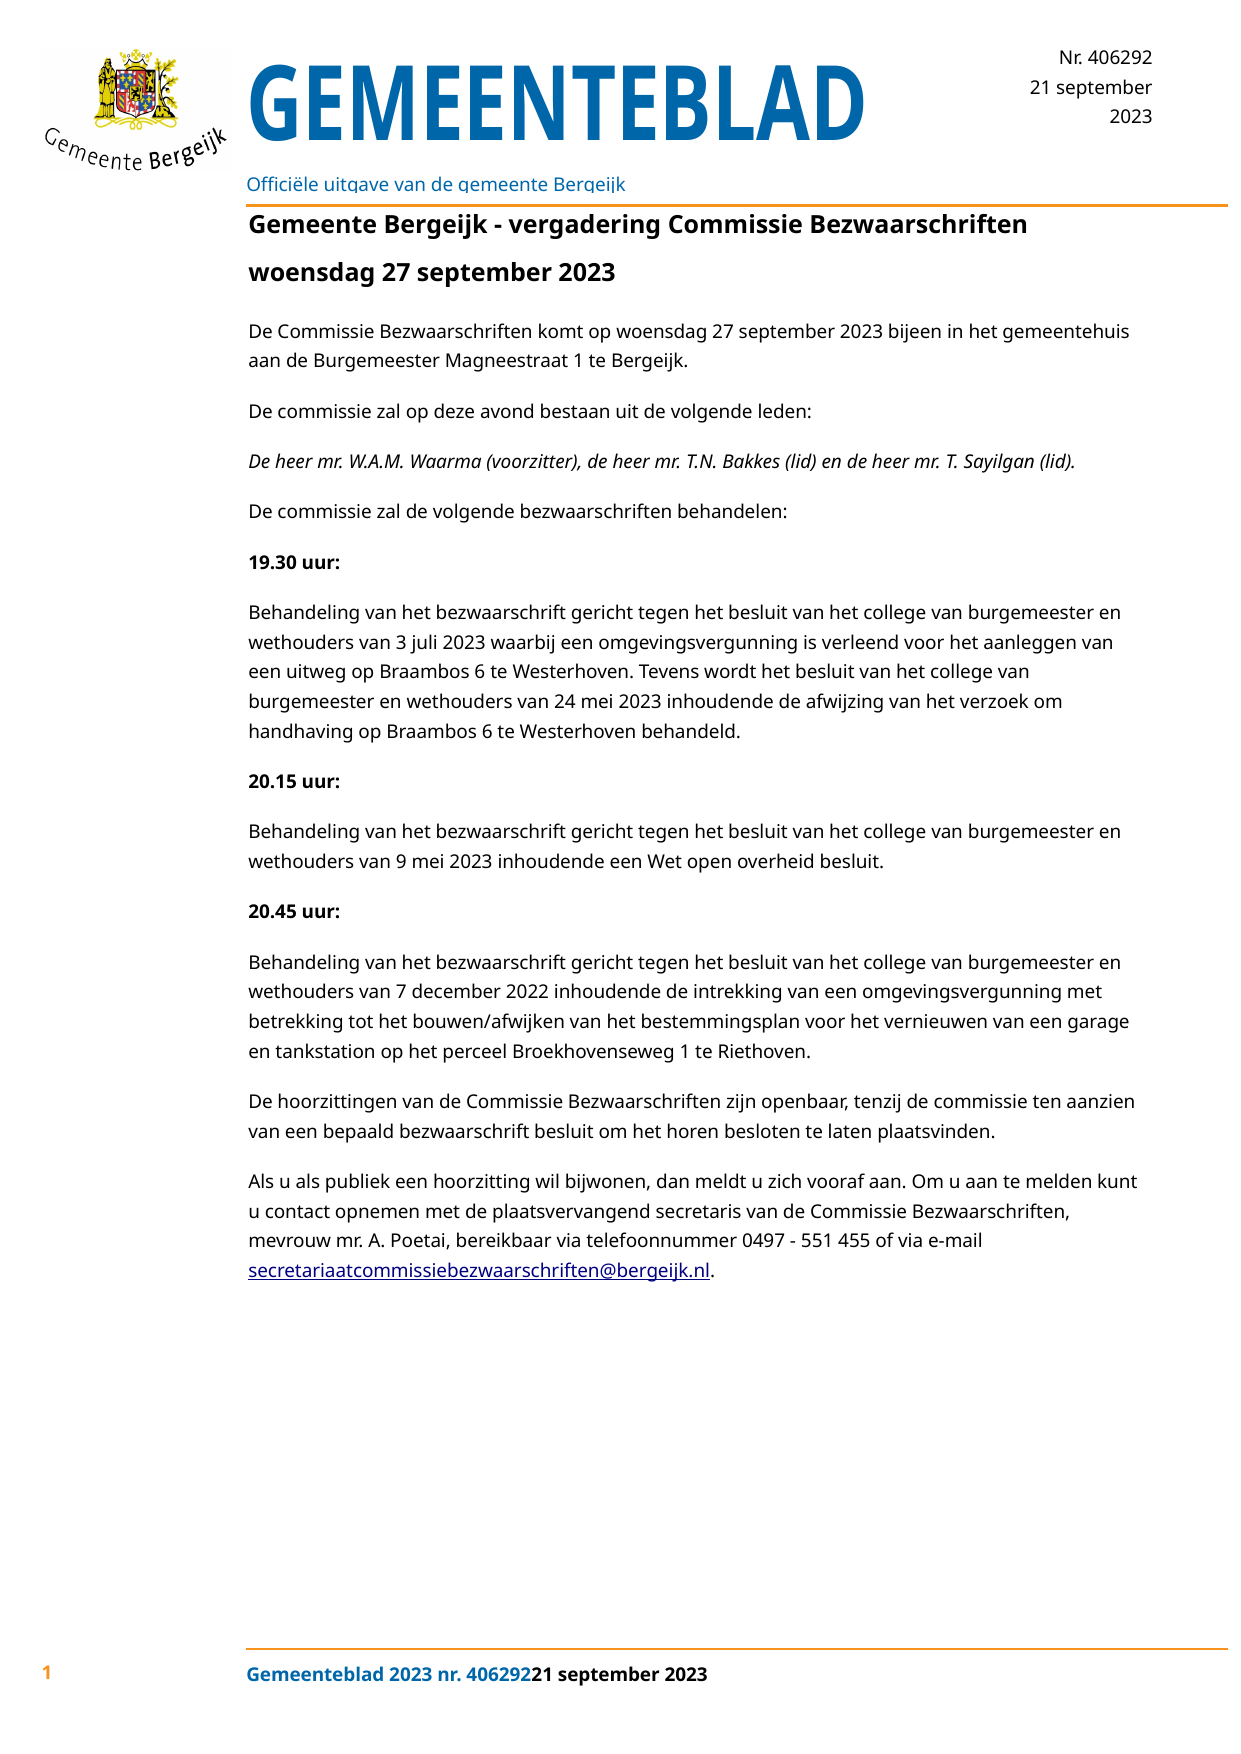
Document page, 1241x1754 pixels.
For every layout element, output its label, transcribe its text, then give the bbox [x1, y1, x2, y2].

picture [41, 47, 231, 172]
text Behandeling van het bezwaarschrift gericht tegen het besluit van het college van burgemeester en wethouders van 7 december 2022 inhoudende de intrekking van een omgevingsvergunning met betrekking tot het bouwen/afwijken van het bestemmingsplan voor het vernieuwen van een garage en tankstation op het perceel Broekhovenseweg 1 te Riethoven. [248, 949, 1152, 1064]
text Behandeling van het bezwaarschrift gericht tegen het besluit van het college van burgemeester en wethouders van 9 mei 2023 inhoudende een Wet open overheid besluit. [248, 819, 1152, 874]
text Behandeling van het bezwaarschrift gericht tegen het besluit van het college van burgemeester en wethouders van 3 juli 2023 waarbij een omgevingsvergunning is verleend voor het aanleggen van een uitweg op Braambos 6 te Westerhoven. Tevens wordt het besluit van het college van burgemeester en wethouders van 24 mei 2023 inhoudende de afwijzing van het verzoek om handhaving op Braambos 6 te Westerhoven behandeld. [248, 599, 1152, 744]
text Gemeente Bergeijk - vergadering Commissie Bezwaarschriften woensdag 27 september 2023 [248, 207, 1152, 288]
text Als u als publiek een hoorzitting wil bijwonen, dan meldt u zich vooraf aan. Om u aan te melden kunt u contact opnemen met de plaatsvervangend secretaris van de Commissie Bezwaarschriften, mevrouw mr. A. Poetai, bereikbaar via telefoonnummer 0497 - 551 455 of via e-mail secretariaatcommissiebezwaarschriften@bergeijk.nl. [248, 1168, 1152, 1283]
text De heer mr. W.A.M. Waarma (voorzitter), de heer mr. T.N. Bakkes (lid) en de heer mr. T. Sayilgan (lid). [248, 448, 1152, 474]
text De Commissie Bezwaarschriften komt op woensdag 27 september 2023 bijeen in het gemeentehuis aan de Burgemeester Magneestraat 1 te Bergeijk. [248, 318, 1152, 373]
text 20.45 uur: [248, 899, 1152, 924]
text De commissie zal de volgende bezwaarschriften behandelen: [248, 499, 1152, 524]
text 20.15 uur: [248, 768, 1152, 794]
text 19.30 uur: [248, 549, 1152, 575]
text De commissie zal op deze avond bestaan uit de volgende leden: [248, 398, 1152, 424]
text De hoorzittingen van de Commissie Bezwaarschriften zijn openbaar, tenzij de commissie ten aanzien van een bepaald bezwaarschrift besluit om het horen besloten te laten plaatsvinden. [248, 1088, 1152, 1144]
